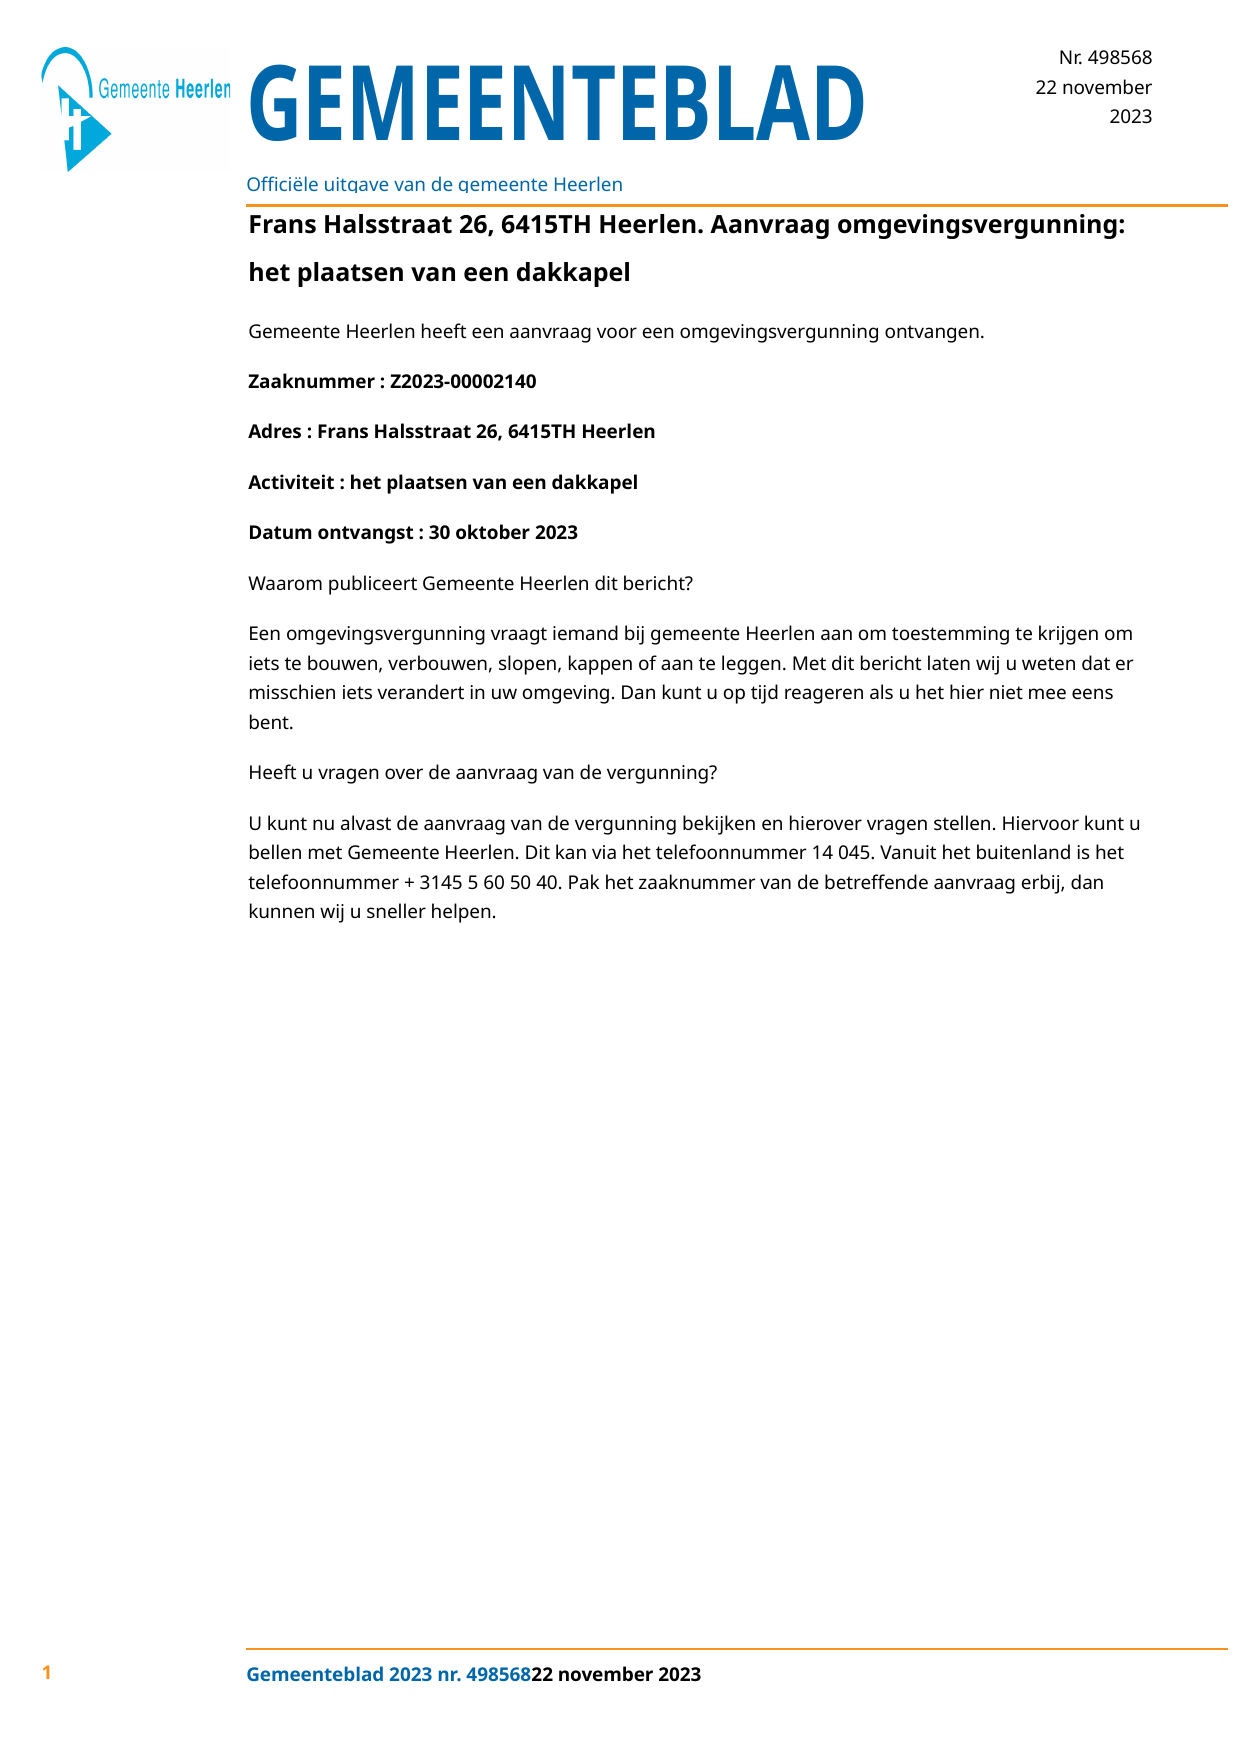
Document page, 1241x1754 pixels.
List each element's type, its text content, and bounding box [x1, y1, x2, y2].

text Waarom publiceert Gemeente Heerlen dit bericht? [248, 570, 1152, 596]
text Heeft u vragen over de aanvraag van de vergunning? [248, 759, 1152, 785]
text Een omgevingsvergunning vraagt iemand bij gemeente Heerlen aan om toestemming te krijgen om iets te bouwen, verbouwen, slopen, kappen of aan te leggen. Met dit bericht laten wij u weten dat er misschien iets verandert in uw omgeving. Dan kunt u op tijd reageren als u het hier niet mee eens bent. [248, 620, 1152, 735]
text Adres : Frans Halsstraat 26, 6415TH Heerlen [248, 419, 1152, 444]
picture [41, 47, 231, 172]
text U kunt nu alvast de aanvraag van de vergunning bekijken en hierover vragen stellen. Hiervoor kunt u bellen met Gemeente Heerlen. Dit kan via het telefoonnummer 14 045. Vanuit het buitenland is het telefoonnummer + 3145 5 60 50 40. Pak het zaaknummer van de betreffende aanvraag erbij, dan kunnen wij u sneller helpen. [248, 810, 1152, 924]
text Zaaknummer : Z2023-00002140 [248, 368, 1152, 394]
picture [41, 47, 59, 70]
text Activiteit : het plaatsen van een dakkapel [248, 469, 1152, 495]
text Frans Halsstraat 26, 6415TH Heerlen. Aanvraag omgevingsvergunning: het plaatsen van een dakkapel [248, 207, 1152, 288]
text Gemeente Heerlen heeft een aanvraag voor een omgevingsvergunning ontvangen. [248, 318, 1152, 344]
text Datum ontvangst : 30 oktober 2023 [248, 519, 1152, 545]
